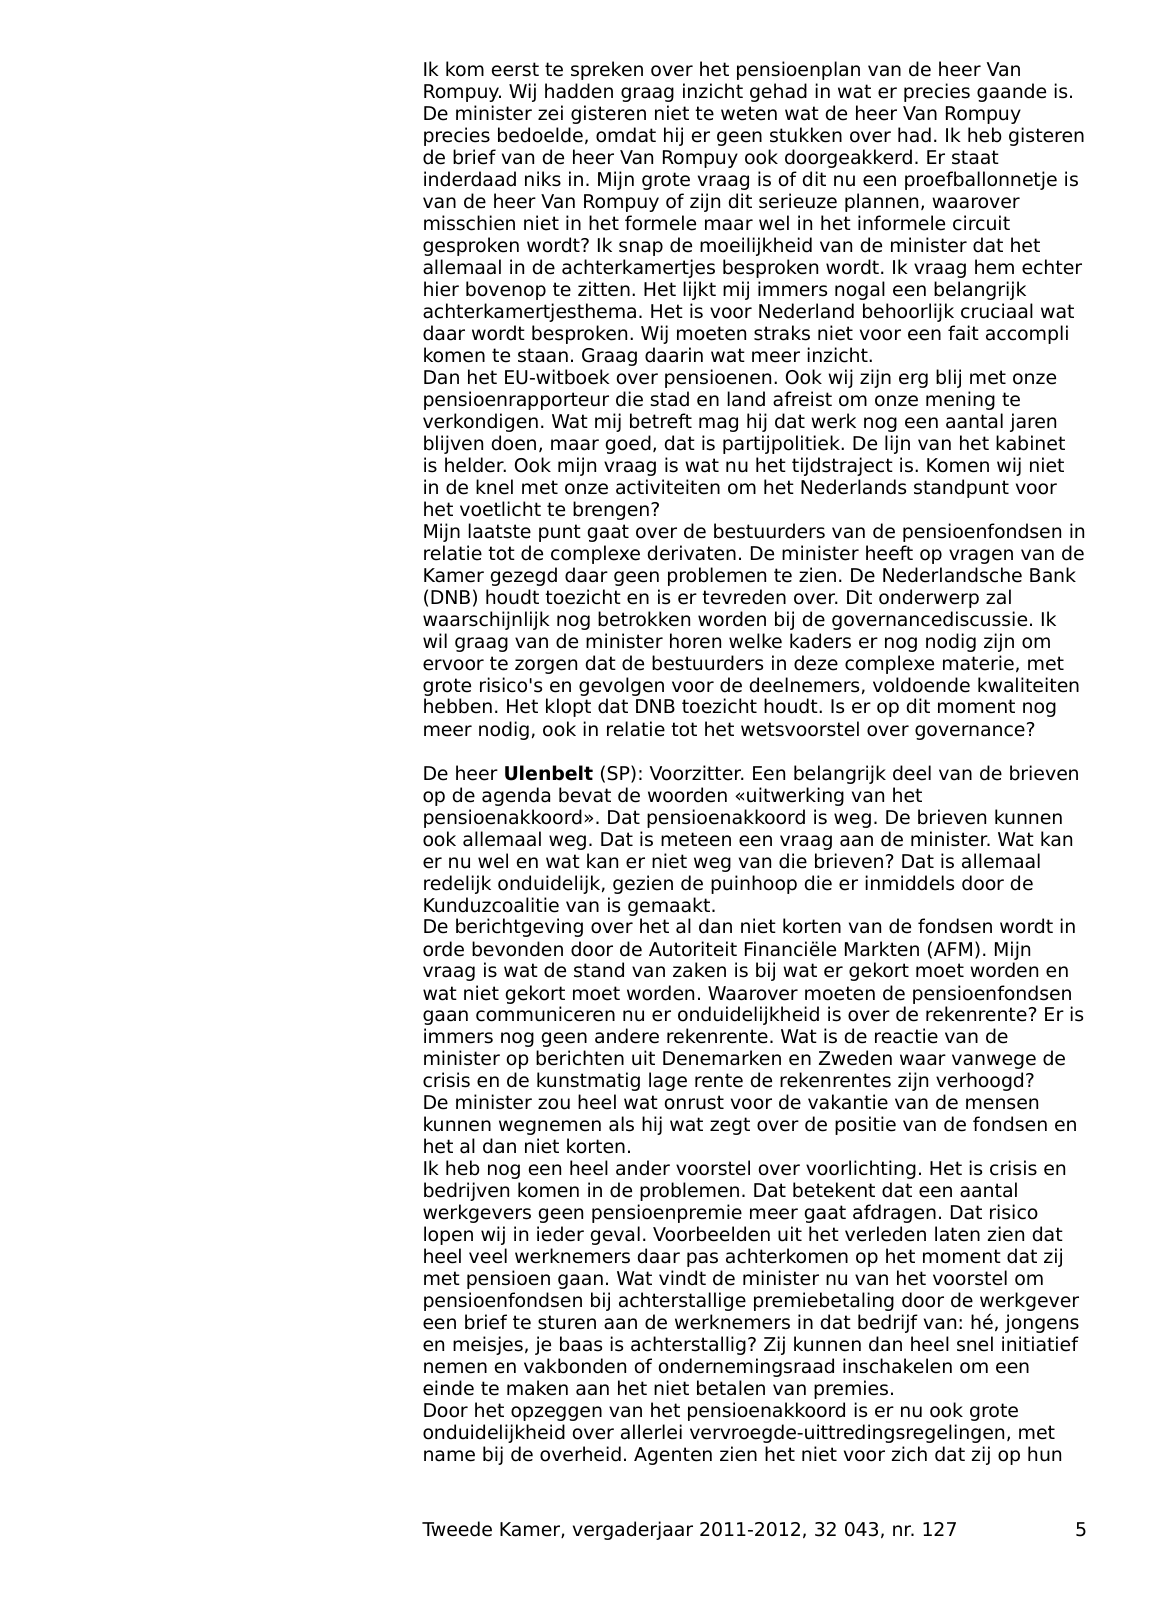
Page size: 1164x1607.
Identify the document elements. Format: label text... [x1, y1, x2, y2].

text Mijn laatste punt gaat over de bestuurders van de pensioenfondsen in relatie tot de complexe derivaten. De minister heeft op vragen van de Kamer gezegd daar geen problemen te zien. De Nederlandsche Bank (DNB) houdt toezicht en is er tevreden over. Dit onderwerp zal waarschijnlijk nog betrokken worden bij de governancediscussie. Ik wil graag van de minister horen welke kaders er nog nodig zijn om ervoor te zorgen dat de bestuurders in deze complexe materie, met grote risico's en gevolgen voor de deelnemers, voldoende kwaliteiten hebben. Het klopt dat DNB toezicht houdt. Is er op dit moment nog meer nodig, ook in relatie tot het wetsvoorstel over governance? [422, 521, 1087, 740]
text Door het opzeggen van het pensioenakkoord is er nu ook grote onduidelijkheid over allerlei vervroegde-uittredingsregelingen, met name bij de overheid. Agenten zien het niet voor zich dat zij op hun [422, 1400, 1087, 1466]
text De berichtgeving over het al dan niet korten van de fondsen wordt in orde bevonden door de Autoriteit Financiële Markten (AFM). Mijn vraag is wat de stand van zaken is bij wat er gekort moet worden en wat niet gekort moet worden. Waarover moeten de pensioenfondsen gaan communiceren nu er onduidelijkheid is over de rekenrente? Er is immers nog geen andere rekenrente. Wat is de reactie van de minister op berichten uit Denemarken en Zweden waar vanwege de crisis en de kunstmatig lage rente de rekenrentes zijn verhoogd? [422, 916, 1087, 1092]
text Ik heb nog een heel ander voorstel over voorlichting. Het is crisis en bedrijven komen in de problemen. Dat betekent dat een aantal werkgevers geen pensioenpremie meer gaat afdragen. Dat risico lopen wij in ieder geval. Voorbeelden uit het verleden laten zien dat heel veel werknemers daar pas achterkomen op het moment dat zij met pensioen gaan. Wat vindt de minister nu van het voorstel om pensioenfondsen bij achterstallige premiebetaling door de werkgever een brief te sturen aan de werknemers in dat bedrijf van: hé, jongens en meisjes, je baas is achterstallig? Zij kunnen dan heel snel initiatief nemen en vakbonden of ondernemingsraad inschakelen om een einde te maken aan het niet betalen van premies. [422, 1158, 1087, 1400]
text Ik kom eerst te spreken over het pensioenplan van de heer Van Rompuy. Wij hadden graag inzicht gehad in wat er precies gaande is. De minister zei gisteren niet te weten wat de heer Van Rompuy precies bedoelde, omdat hij er geen stukken over had. Ik heb gisteren de brief van de heer Van Rompuy ook doorgeakkerd. Er staat inderdaad niks in. Mijn grote vraag is of dit nu een proefballonnetje is van de heer Van Rompuy of zijn dit serieuze plannen, waarover misschien niet in het formele maar wel in het informele circuit gesproken wordt? Ik snap de moeilijkheid van de minister dat het allemaal in de achterkamertjes besproken wordt. Ik vraag hem echter hier bovenop te zitten. Het lijkt mij immers nogal een belangrijk achterkamertjesthema. Het is voor Nederland behoorlijk cruciaal wat daar wordt besproken. Wij moeten straks niet voor een fait accompli komen te staan. Graag daarin wat meer inzicht. [422, 59, 1087, 367]
text De minister zou heel wat onrust voor de vakantie van de mensen kunnen wegnemen als hij wat zegt over de positie van de fondsen en het al dan niet korten. [422, 1092, 1087, 1158]
text Dan het EU-witboek over pensioenen. Ook wij zijn erg blij met onze pensioenrapporteur die stad en land afreist om onze mening te verkondigen. Wat mij betreft mag hij dat werk nog een aantal jaren blijven doen, maar goed, dat is partijpolitiek. De lijn van het kabinet is helder. Ook mijn vraag is wat nu het tijdstraject is. Komen wij niet in de knel met onze activiteiten om het Nederlands standpunt voor het voetlicht te brengen? [422, 367, 1087, 521]
text De heer Ulenbelt (SP): Voorzitter. Een belangrijk deel van de brieven op de agenda bevat de woorden «uitwerking van het pensioenakkoord». Dat pensioenakkoord is weg. De brieven kunnen ook allemaal weg. Dat is meteen een vraag aan de minister. Wat kan er nu wel en wat kan er niet weg van die brieven? Dat is allemaal redelijk onduidelijk, gezien de puinhoop die er inmiddels door de Kunduzcoalitie van is gemaakt. [422, 763, 1087, 916]
